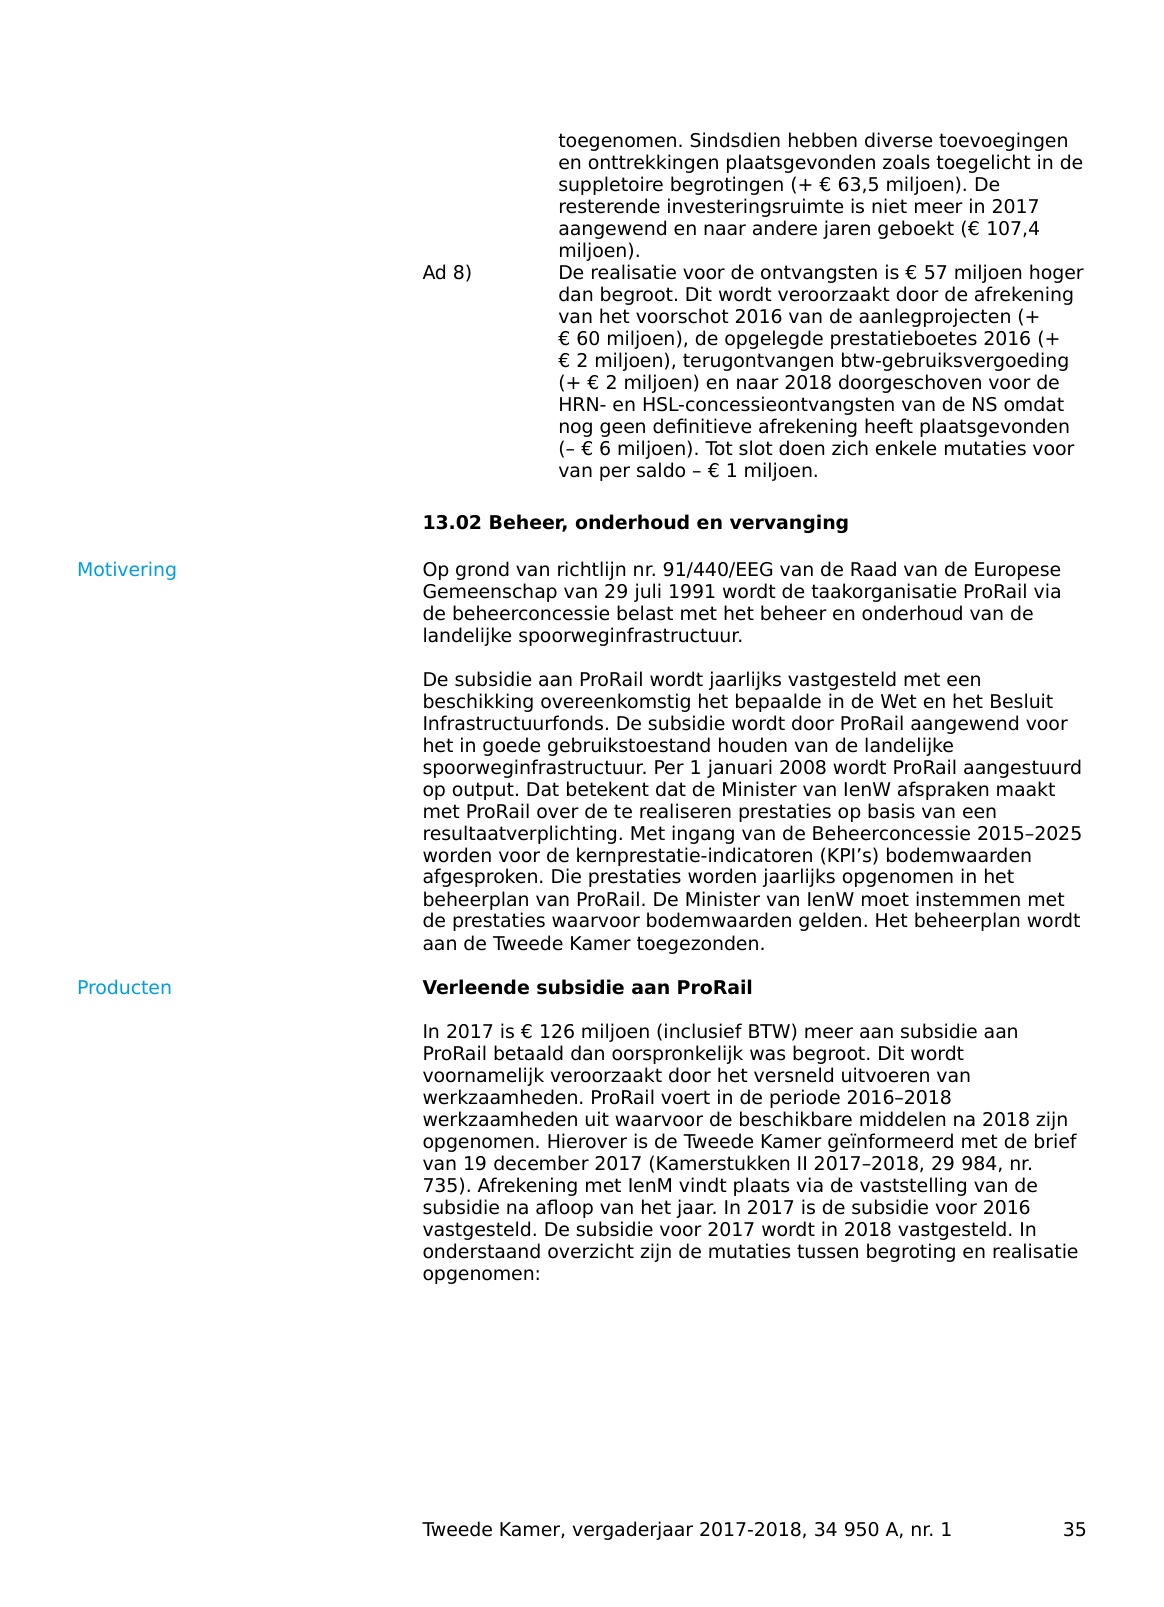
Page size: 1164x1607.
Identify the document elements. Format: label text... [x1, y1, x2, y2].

text toegenomen. Sindsdien hebben diverse toevoegingen en onttrekkingen plaatsgevonden zoals toegelicht in de suppletoire begrotingen (+ € 63,5 miljoen). De resterende investeringsruimte is niet meer in 2017 aangewend en naar andere jaren geboekt (€ 107,4 miljoen). [422, 130, 1087, 262]
text De subsidie aan ProRail wordt jaarlijks vastgesteld met een beschikking overeenkomstig het bepaalde in de Wet en het Besluit Infrastructuurfonds. De subsidie wordt door ProRail aangewend voor het in goede gebruikstoestand houden van de landelijke spoorweginfrastructuur. Per 1 januari 2008 wordt ProRail aangestuurd op output. Dat betekent dat de Minister van IenW afspraken maakt met ProRail over de te realiseren prestaties op basis van een resultaatverplichting. Met ingang van de Beheerconcessie 2015–2025 worden voor de kernprestatie-indicatoren (KPI’s) bodemwaarden afgesproken. Die prestaties worden jaarlijks opgenomen in het beheerplan van ProRail. De Minister van IenW moet instemmen met de prestaties waarvoor bodemwaarden gelden. Het beheerplan wordt aan de Tweede Kamer toegezonden. [422, 669, 1087, 954]
text Ad 8) De realisatie voor de ontvangsten is € 57 miljoen hoger dan begroot. Dit wordt veroorzaakt door de afrekening van het voorschot 2016 van de aanlegprojecten (+ € 60 miljoen), de opgelegde prestatieboetes 2016 (+ € 2 miljoen), terugontvangen btw-gebruiksvergoeding (+ € 2 miljoen) en naar 2018 doorgeschoven voor de HRN- en HSL-concessieontvangsten van de NS omdat nog geen definitieve afrekening heeft plaatsgevonden (– € 6 miljoen). Tot slot doen zich enkele mutaties voor van per saldo – € 1 miljoen. [422, 262, 1087, 482]
subtitle Verleende subsidie aan ProRail [422, 977, 1087, 998]
text In 2017 is € 126 miljoen (inclusief BTW) meer aan subsidie aan ProRail betaald dan oorspronkelijk was begroot. Dit wordt voornamelijk veroorzaakt door het versneld uitvoeren van werkzaamheden. ProRail voert in de periode 2016–2018 werkzaamheden uit waarvoor de beschikbare middelen na 2018 zijn opgenomen. Hierover is de Tweede Kamer geïnformeerd met de brief van 19 december 2017 (Kamerstukken II 2017–2018, 29 984, nr. 735). Afrekening met IenM vindt plaats via de vaststelling van de subsidie na afloop van het jaar. In 2017 is de subsidie voor 2016 vastgesteld. De subsidie voor 2017 wordt in 2018 vastgesteld. In onderstaand overzicht zijn de mutaties tussen begroting en realisatie opgenomen: [422, 1021, 1087, 1284]
text Op grond van richtlijn nr. 91/440/EEG van de Raad van de Europese Gemeenschap van 29 juli 1991 wordt de taakorganisatie ProRail via de beheerconcessie belast met het beheer en onderhoud van de landelijke spoorweginfrastructuur. [422, 558, 1087, 646]
subtitle 13.02 Beheer, onderhoud en vervanging [422, 512, 1087, 533]
subtitle [77, 998, 399, 1007]
text Motivering [77, 558, 399, 581]
text Producten [77, 977, 399, 998]
